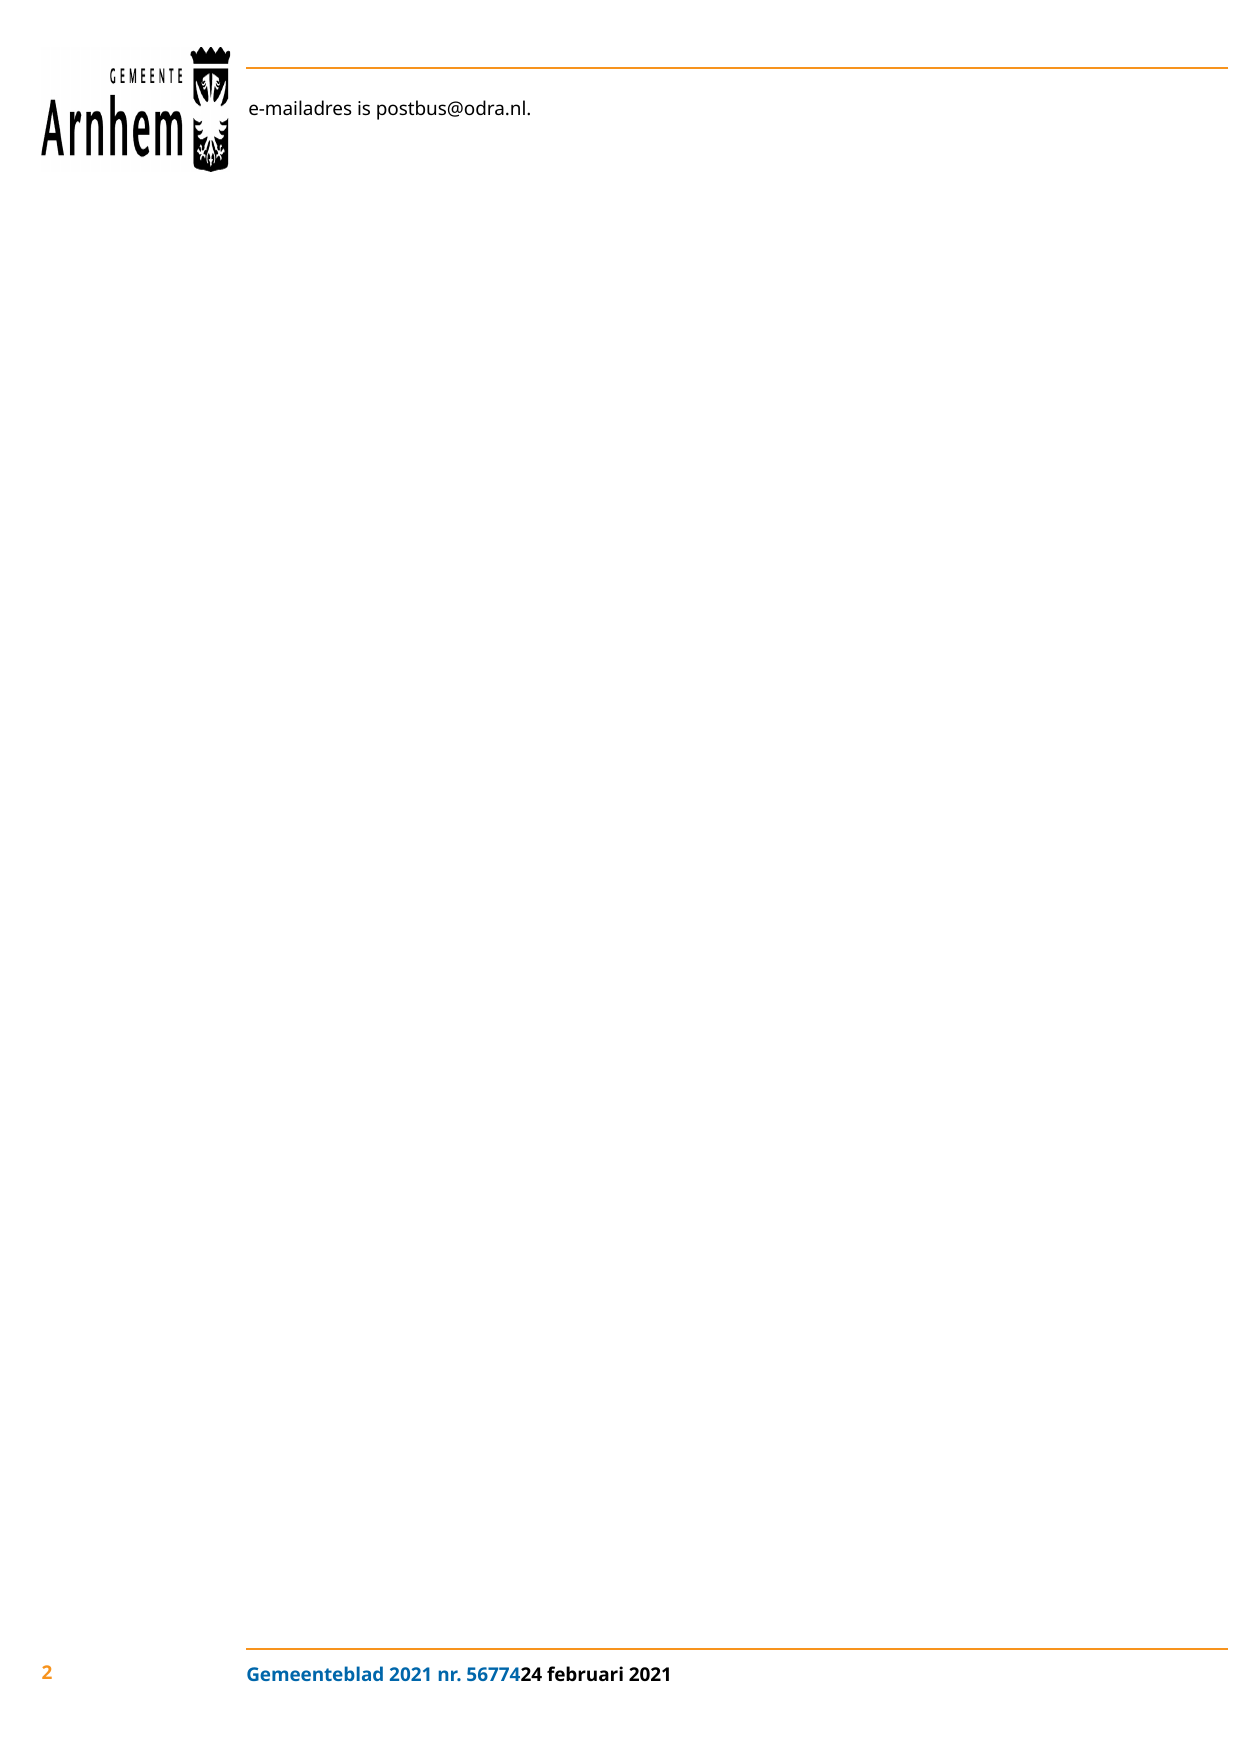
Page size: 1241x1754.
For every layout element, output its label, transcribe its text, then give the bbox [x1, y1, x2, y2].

text e-mailadres is postbus@odra.nl. [248, 95, 1152, 121]
picture [41, 47, 231, 172]
